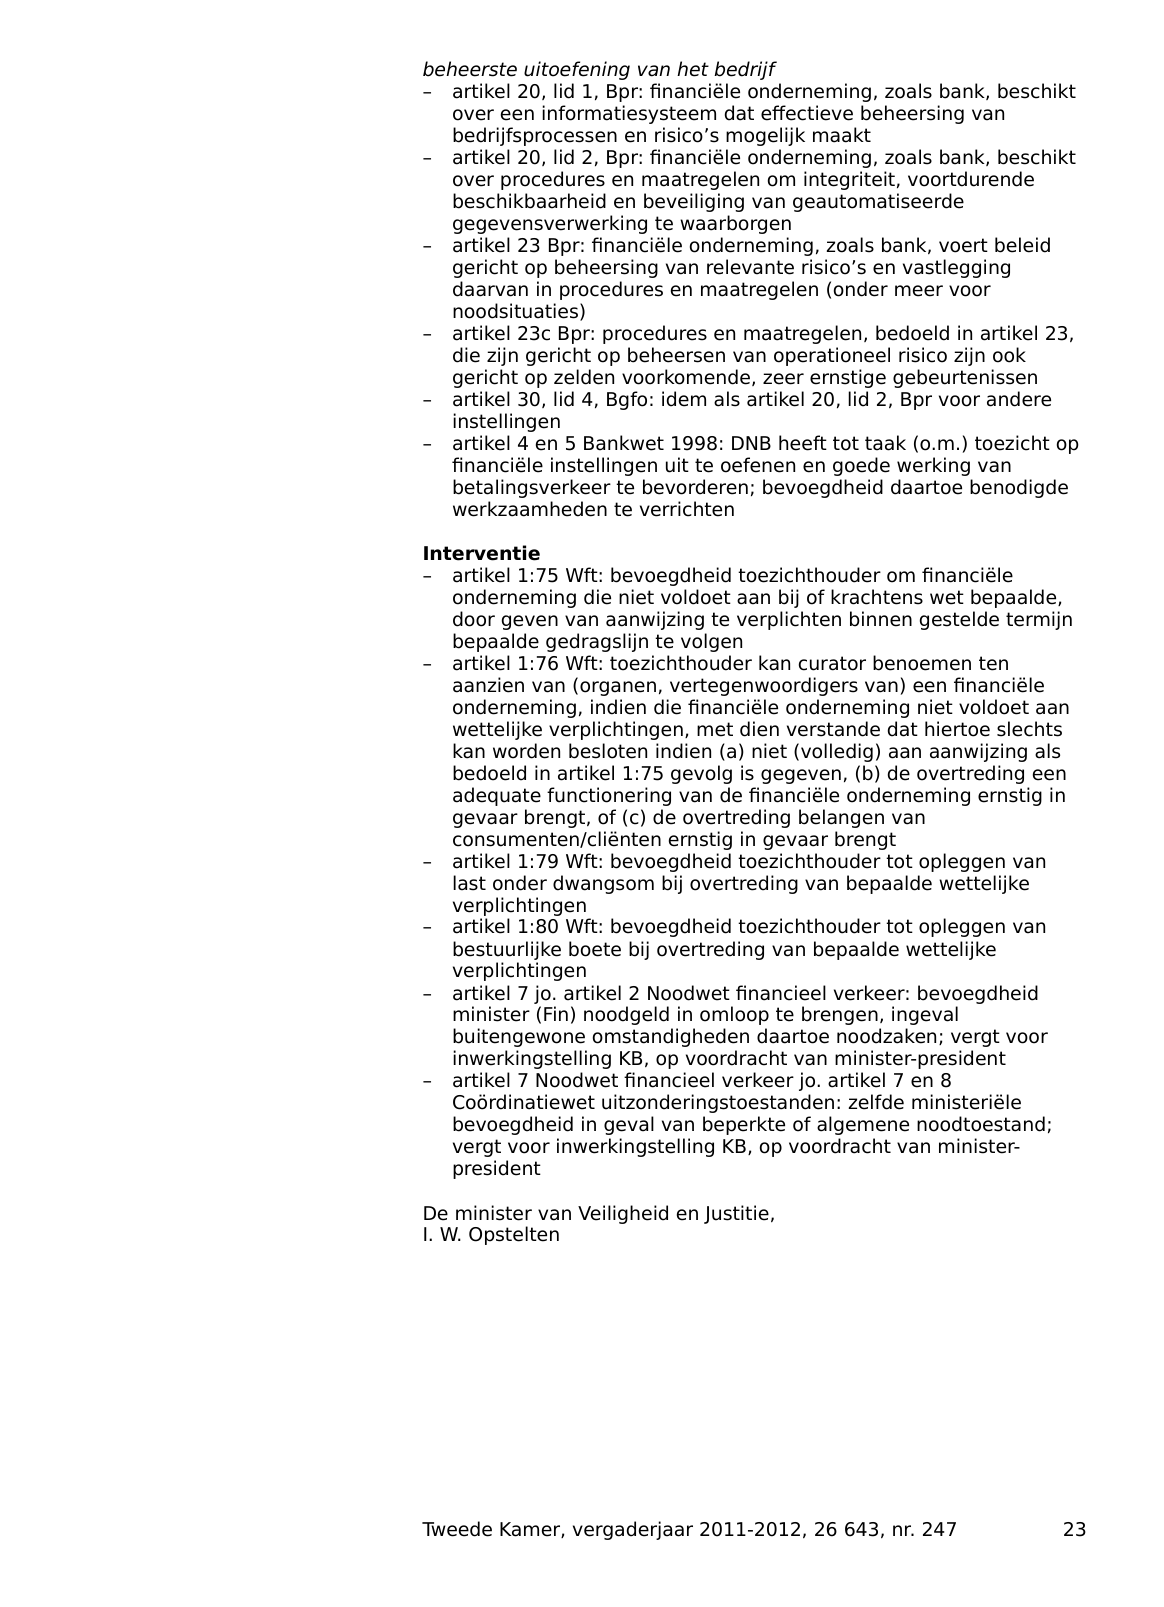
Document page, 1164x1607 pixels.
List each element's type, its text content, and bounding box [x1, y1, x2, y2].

text – artikel 23 Bpr: financiële onderneming, zoals bank, voert beleid gericht op beheersing van relevante risico’s en vastlegging daarvan in procedures en maatregelen (onder meer voor noodsituaties) [422, 235, 1087, 323]
text – artikel 30, lid 4, Bgfo: idem als artikel 20, lid 2, Bpr voor andere instellingen [422, 389, 1087, 433]
text – artikel 1:80 Wft: bevoegdheid toezichthouder tot opleggen van bestuurlijke boete bij overtreding van bepaalde wettelijke verplichtingen [422, 916, 1087, 982]
text De minister van Veiligheid en Justitie, I. W. Opstelten [422, 1202, 1087, 1246]
text – artikel 4 en 5 Bankwet 1998: DNB heeft tot taak (o.m.) toezicht op financiële instellingen uit te oefenen en goede werking van betalingsverkeer te bevorderen; bevoegdheid daartoe benodigde werkzaamheden te verrichten [422, 433, 1087, 521]
text – artikel 7 Noodwet financieel verkeer jo. artikel 7 en 8 Coördinatiewet uitzonderingstoestanden: zelfde ministeriële bevoegdheid in geval van beperkte of algemene noodtoestand; vergt voor inwerkingstelling KB, op voordracht van minister-president [422, 1070, 1087, 1180]
text – artikel 20, lid 2, Bpr: financiële onderneming, zoals bank, beschikt over procedures en maatregelen om integriteit, voortdurende beschikbaarheid en beveiliging van geautomatiseerde gegevensverwerking te waarborgen [422, 147, 1087, 235]
text – artikel 20, lid 1, Bpr: financiële onderneming, zoals bank, beschikt over een informatiesysteem dat effectieve beheersing van bedrijfsprocessen en risico’s mogelijk maakt [422, 81, 1087, 147]
text – artikel 1:76 Wft: toezichthouder kan curator benoemen ten aanzien van (organen, vertegenwoordigers van) een financiële onderneming, indien die financiële onderneming niet voldoet aan wettelijke verplichtingen, met dien verstande dat hiertoe slechts kan worden besloten indien (a) niet (volledig) aan aanwijzing als bedoeld in artikel 1:75 gevolg is gegeven, (b) de overtreding een adequate functionering van de financiële onderneming ernstig in gevaar brengt, of (c) de overtreding belangen van consumenten/cliënten ernstig in gevaar brengt [422, 653, 1087, 851]
text – artikel 1:75 Wft: bevoegdheid toezichthouder om financiële onderneming die niet voldoet aan bij of krachtens wet bepaalde, door geven van aanwijzing te verplichten binnen gestelde termijn bepaalde gedragslijn te volgen [422, 565, 1087, 653]
subtitle beheerste uitoefening van het bedrijf [422, 59, 1087, 81]
text – artikel 1:79 Wft: bevoegdheid toezichthouder tot opleggen van last onder dwangsom bij overtreding van bepaalde wettelijke verplichtingen [422, 851, 1087, 916]
text – artikel 23c Bpr: procedures en maatregelen, bedoeld in artikel 23, die zijn gericht op beheersen van operationeel risico zijn ook gericht op zelden voorkomende, zeer ernstige gebeurtenissen [422, 323, 1087, 389]
text – artikel 7 jo. artikel 2 Noodwet financieel verkeer: bevoegdheid minister (Fin) noodgeld in omloop te brengen, ingeval buitengewone omstandigheden daartoe noodzaken; vergt voor inwerkingstelling KB, op voordracht van minister-president [422, 982, 1087, 1070]
subtitle Interventie [422, 543, 1087, 565]
